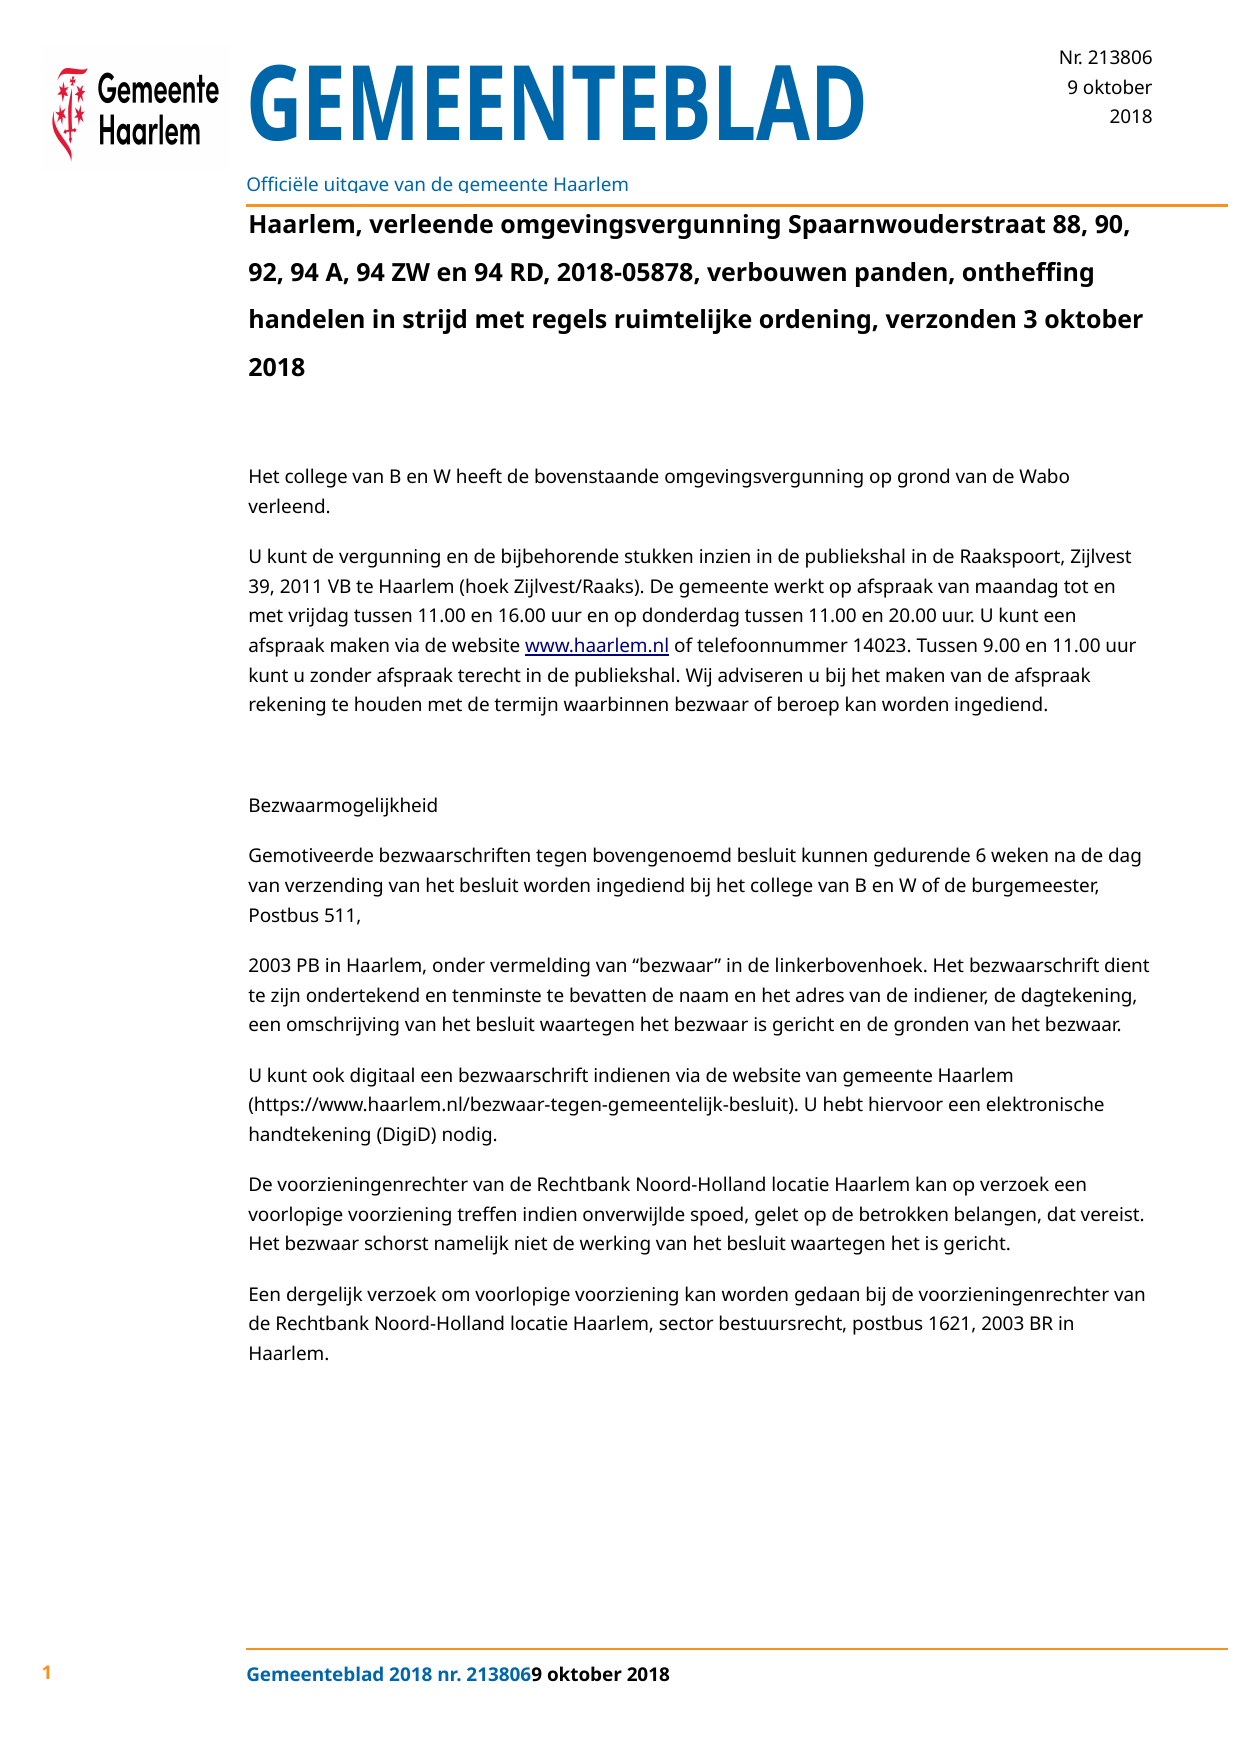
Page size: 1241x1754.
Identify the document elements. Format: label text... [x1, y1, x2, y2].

text Het college van B en W heeft de bovenstaande omgevingsvergunning op grond van de Wabo verleend. [248, 463, 1152, 519]
text U kunt de vergunning en de bijbehorende stukken inzien in de publiekshal in de Raakspoort, Zijlvest 39, 2011 VB te Haarlem (hoek Zijlvest/Raaks). De gemeente werkt op afspraak van maandag tot en met vrijdag tussen 11.00 en 16.00 uur en op donderdag tussen 11.00 en 20.00 uur. U kunt een afspraak maken via de website www.haarlem.nl of telefoonnummer 14023. Tussen 9.00 en 11.00 uur kunt u zonder afspraak terecht in de publiekshal. Wij adviseren u bij het maken van de afspraak rekening te houden met de termijn waarbinnen bezwaar of beroep kan worden ingediend. [248, 543, 1152, 717]
text Een dergelijk verzoek om voorlopige voorziening kan worden gedaan bij de voorzieningenrechter van de Rechtbank Noord-Holland locatie Haarlem, sector bestuursrecht, postbus 1621, 2003 BR in Haarlem. [248, 1281, 1152, 1366]
text Haarlem, verleende omgevingsvergunning Spaarnwouderstraat 88, 90, 92, 94 A, 94 ZW en 94 RD, 2018-05878, verbouwen panden, ontheffing handelen in strijd met regels ruimtelijke ordening, verzonden 3 oktober 2018 [248, 207, 1152, 384]
text De voorzieningenrechter van de Rechtbank Noord-Holland locatie Haarlem kan op verzoek een voorlopige voorziening treffen indien onverwijlde spoed, gelet op de betrokken belangen, dat vereist. Het bezwaar schorst namelijk niet de werking van het besluit waartegen het is gericht. [248, 1171, 1152, 1256]
text Gemotiveerde bezwaarschriften tegen bovengenoemd besluit kunnen gedurende 6 weken na de dag van verzending van het besluit worden ingediend bij het college van B en W of de burgemeester, Postbus 511, [248, 843, 1152, 928]
text U kunt ook digitaal een bezwaarschrift indienen via de website van gemeente Haarlem (https://www.haarlem.nl/bezwaar-tegen-gemeentelijk-besluit). U hebt hiervoor een elektronische handtekening (DigiD) nodig. [248, 1062, 1152, 1147]
picture [41, 47, 231, 172]
text 2003 PB in Haarlem, onder vermelding van “bezwaar” in de linkerbovenhoek. Het bezwaarschrift dient te zijn ondertekend en tenminste te bevatten de naam en het adres van de indiener, de dagtekening, een omschrijving van het besluit waartegen het bezwaar is gericht en de gronden van het bezwaar. [248, 952, 1152, 1037]
text Bezwaarmogelijkheid [248, 792, 1152, 818]
